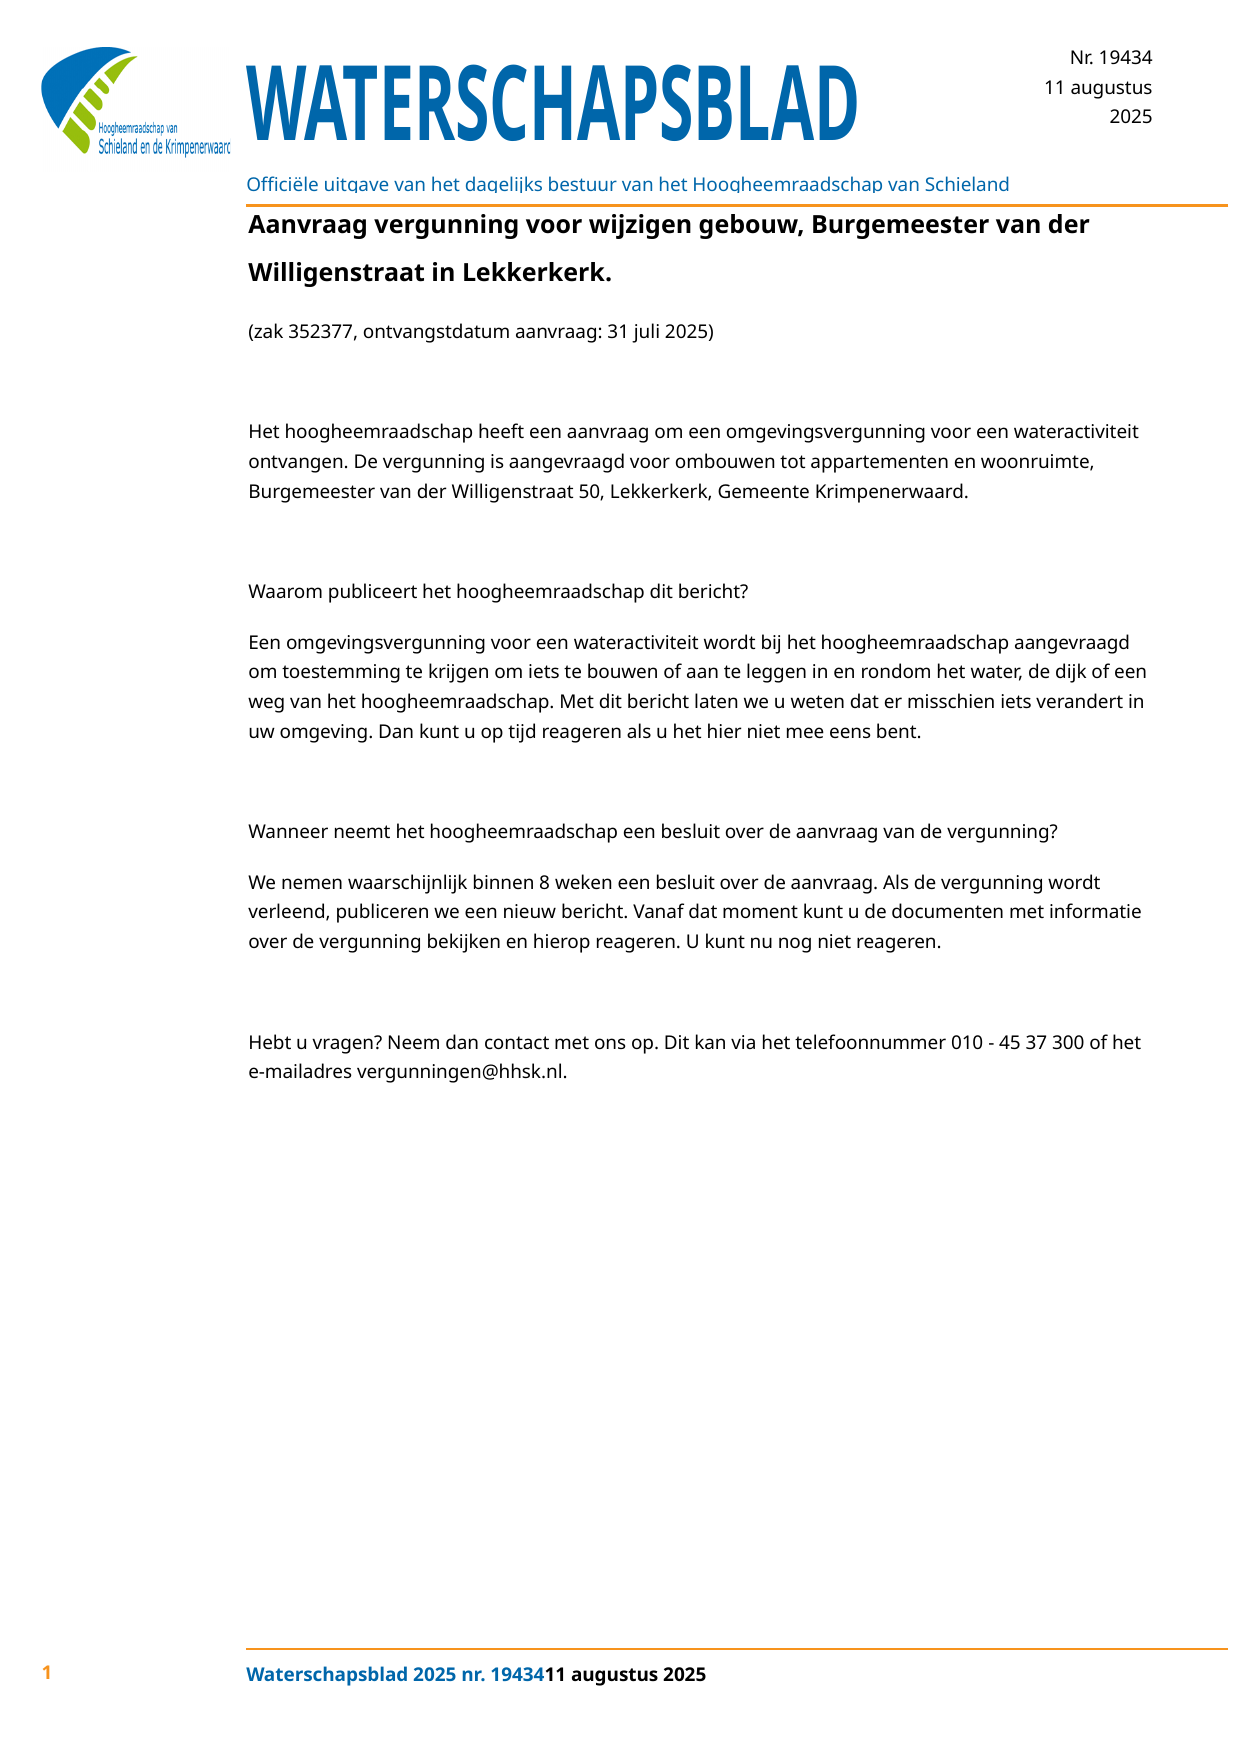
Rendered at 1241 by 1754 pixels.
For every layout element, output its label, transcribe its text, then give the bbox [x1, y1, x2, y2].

text Aanvraag vergunning voor wijzigen gebouw, Burgemeester van der Willigenstraat in Lekkerkerk. [248, 207, 1152, 288]
picture [41, 47, 231, 172]
text Hebt u vragen? Neem dan contact met ons op. Dit kan via het telefoonnummer 010 - 45 37 300 of het e-mailadres vergunningen@hhsk.nl. [248, 1029, 1152, 1084]
text We nemen waarschijnlijk binnen 8 weken een besluit over de aanvraag. Als de vergunning wordt verleend, publiceren we een nieuw bericht. Vanaf dat moment kunt u de documenten met informatie over de vergunning bekijken en hierop reageren. U kunt nu nog niet reageren. [248, 869, 1152, 954]
text Wanneer neemt het hoogheemraadschap een besluit over de aanvraag van de vergunning? [248, 819, 1152, 844]
text Waarom publiceert het hoogheemraadschap dit bericht? [248, 579, 1152, 604]
text Het hoogheemraadschap heeft een aanvraag om een omgevingsvergunning voor een wateractiviteit ontvangen. De vergunning is aangevraagd voor ombouwen tot appartementen en woonruimte, Burgemeester van der Willigenstraat 50, Lekkerkerk, Gemeente Krimpenerwaard. [248, 419, 1152, 504]
text Een omgevingsvergunning voor een wateractiviteit wordt bij het hoogheemraadschap aangevraagd om toestemming te krijgen om iets te bouwen of aan te leggen in en rondom het water, de dijk of een weg van het hoogheemraadschap. Met dit bericht laten we u weten dat er misschien iets verandert in uw omgeving. Dan kunt u op tijd reageren als u het hier niet mee eens bent. [248, 629, 1152, 744]
text (zak 352377, ontvangstdatum aanvraag: 31 juli 2025) [248, 318, 1152, 344]
